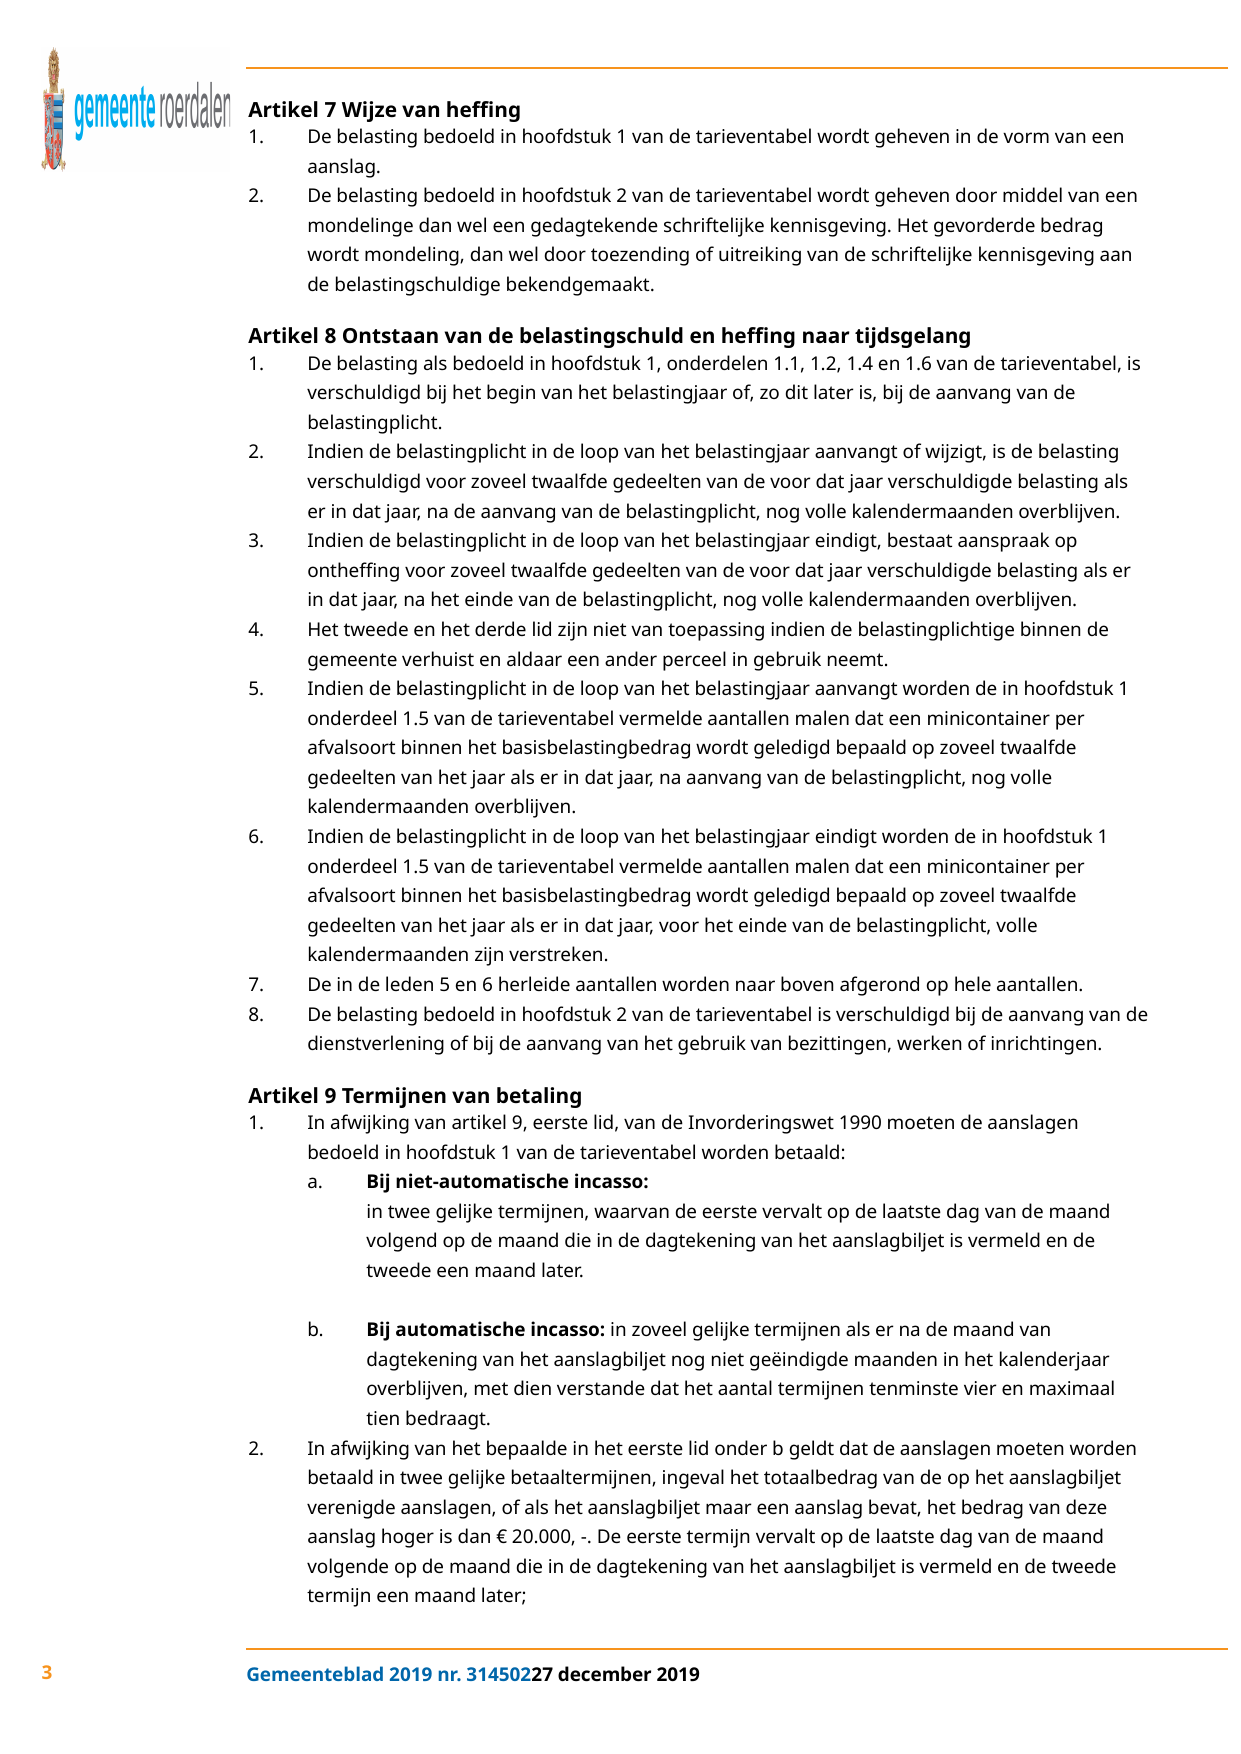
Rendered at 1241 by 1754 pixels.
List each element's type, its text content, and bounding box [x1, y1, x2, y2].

list Het tweede en het derde lid zijn niet van toepassing indien de belastingplichtige binnen de gemeente verhuist en aldaar een ander perceel in gebruik neemt. [248, 616, 1152, 672]
list Bij automatische incasso: in zoveel gelijke termijnen als er na de maand van dagtekening van het aanslagbiljet nog niet geëindigde maanden in het kalenderjaar overblijven, met dien verstande dat het aantal termijnen tenminste vier en maximaal tien bedraagt. [307, 1316, 1152, 1431]
text Artikel 7 Wijze van heffing [248, 95, 1152, 123]
list De belasting bedoeld in hoofdstuk 2 van de tarieventabel wordt geheven door middel van een mondelinge dan wel een gedagtekende schriftelijke kennisgeving. Het gevorderde bedrag wordt mondeling, dan wel door toezending of uitreiking van de schriftelijke kennisgeving aan de belastingschuldige bekendgemaakt. [248, 182, 1152, 297]
list De in de leden 5 en 6 herleide aantallen worden naar boven afgerond op hele aantallen. [248, 971, 1152, 997]
list Indien de belastingplicht in de loop van het belastingjaar aanvangt worden de in hoofdstuk 1 onderdeel 1.5 van de tarieventabel vermelde aantallen malen dat een minicontainer per afvalsoort binnen het basisbelastingbedrag wordt geledigd bepaald op zoveel twaalfde gedeelten van het jaar als er in dat jaar, na aanvang van de belastingplicht, nog volle kalendermaanden overblijven. [248, 675, 1152, 819]
list De belasting bedoeld in hoofdstuk 1 van de tarieventabel wordt geheven in de vorm van een aanslag. [248, 123, 1152, 178]
list In afwijking van artikel 9, eerste lid, van de Invorderingswet 1990 moeten de aanslagen bedoeld in hoofdstuk 1 van de tarieventabel worden betaald: [248, 1109, 1152, 1164]
list De belasting bedoeld in hoofdstuk 2 van de tarieventabel is verschuldigd bij de aanvang van de dienstverlening of bij de aanvang van het gebruik van bezittingen, werken of inrichtingen. [248, 1001, 1152, 1056]
text Artikel 8 Ontstaan van de belastingschuld en heffing naar tijdsgelang [248, 322, 1152, 350]
list Indien de belastingplicht in de loop van het belastingjaar eindigt worden de in hoofdstuk 1 onderdeel 1.5 van de tarieventabel vermelde aantallen malen dat een minicontainer per afvalsoort binnen het basisbelastingbedrag wordt geledigd bepaald op zoveel twaalfde gedeelten van het jaar als er in dat jaar, voor het einde van de belastingplicht, volle kalendermaanden zijn verstreken. [248, 823, 1152, 967]
text Artikel 9 Termijnen van betaling [248, 1081, 1152, 1109]
picture [41, 47, 231, 172]
list Bij niet-automatische incasso: [307, 1168, 1152, 1194]
list De belasting als bedoeld in hoofdstuk 1, onderdelen 1.1, 1.2, 1.4 en 1.6 van de tarieventabel, is verschuldigd bij het begin van het belastingjaar of, zo dit later is, bij de aanvang van de belastingplicht. [248, 350, 1152, 435]
list Indien de belastingplicht in de loop van het belastingjaar eindigt, bestaat aanspraak op ontheffing voor zoveel twaalfde gedeelten van de voor dat jaar verschuldigde belasting als er in dat jaar, na het einde van de belastingplicht, nog volle kalendermaanden overblijven. [248, 527, 1152, 612]
list in twee gelijke termijnen, waarvan de eerste vervalt op de laatste dag van de maand volgend op de maand die in de dagtekening van het aanslagbiljet is vermeld en de tweede een maand later. [307, 1198, 1152, 1283]
list In afwijking van het bepaalde in het eerste lid onder b geldt dat de aanslagen moeten worden betaald in twee gelijke betaaltermijnen, ingeval het totaalbedrag van de op het aanslagbiljet verenigde aanslagen, of als het aanslagbiljet maar een aanslag bevat, het bedrag van deze aanslag hoger is dan € 20.000, -. De eerste termijn vervalt op de laatste dag van de maand volgende op de maand die in de dagtekening van het aanslagbiljet is vermeld en de tweede termijn een maand later; [248, 1435, 1152, 1608]
list Indien de belastingplicht in de loop van het belastingjaar aanvangt of wijzigt, is de belasting verschuldigd voor zoveel twaalfde gedeelten van de voor dat jaar verschuldigde belasting als er in dat jaar, na de aanvang van de belastingplicht, nog volle kalendermaanden overblijven. [248, 439, 1152, 524]
